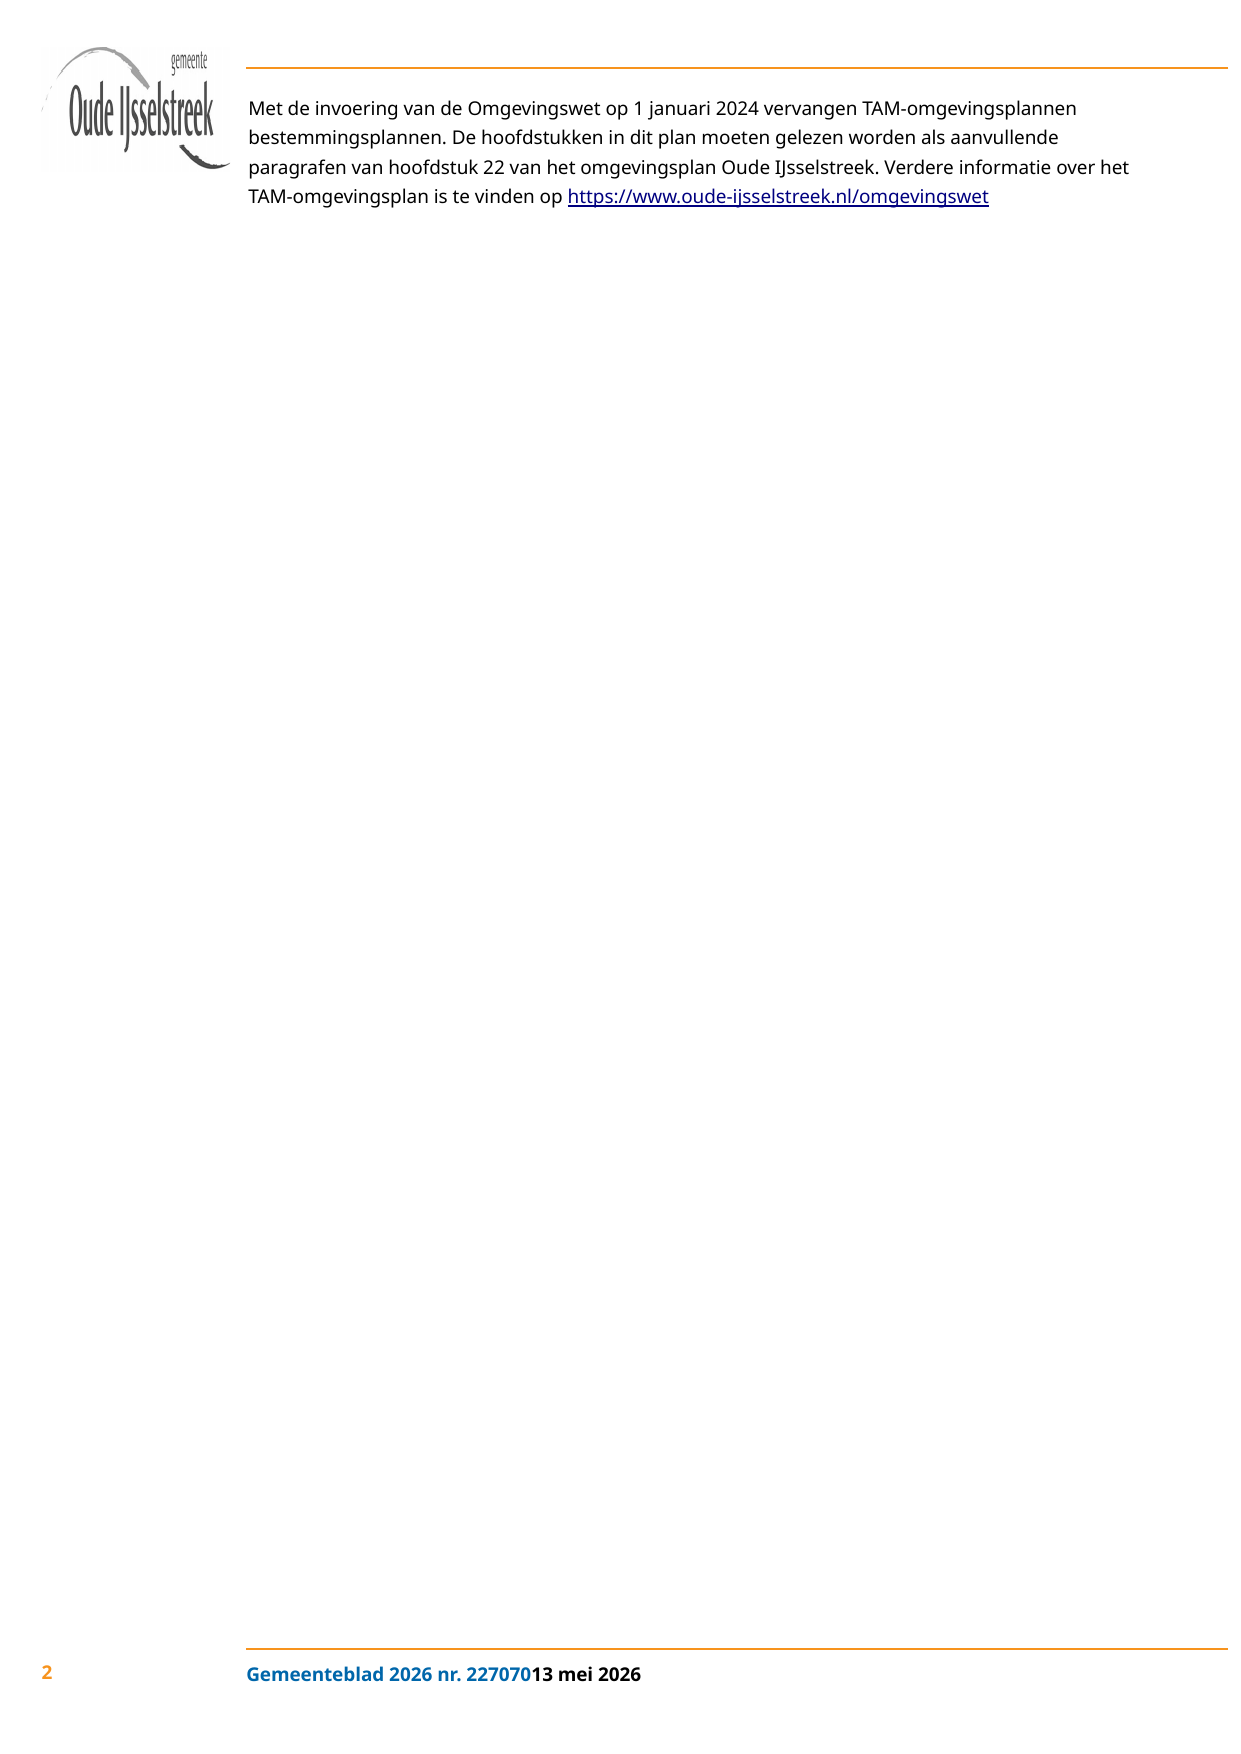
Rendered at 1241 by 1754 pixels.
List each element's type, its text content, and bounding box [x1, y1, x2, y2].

text Met de invoering van de Omgevingswet op 1 januari 2024 vervangen TAM-omgevingsplannen bestemmingsplannen. De hoofdstukken in dit plan moeten gelezen worden als aanvullende paragrafen van hoofdstuk 22 van het omgevingsplan Oude IJsselstreek. Verdere informatie over het TAM-omgevingsplan is te vinden op https://www.oude-ijsselstreek.nl/omgevingswet [248, 95, 1152, 209]
picture [41, 47, 231, 172]
